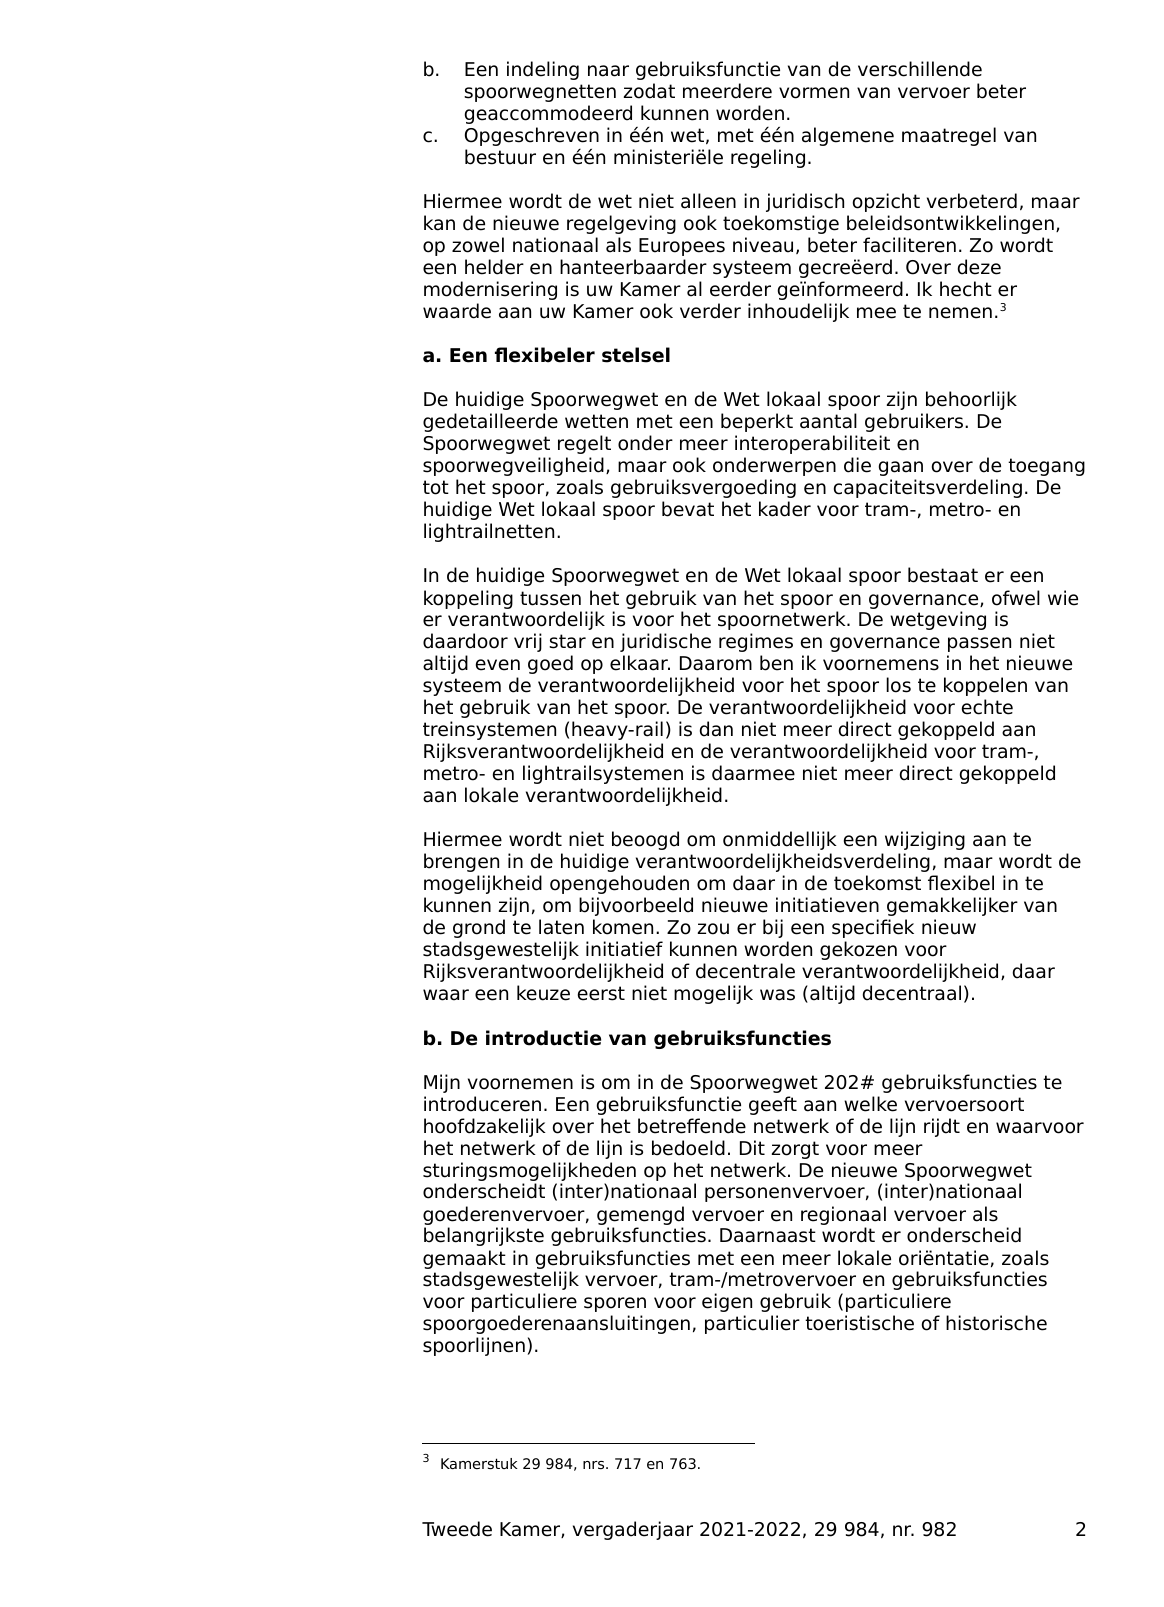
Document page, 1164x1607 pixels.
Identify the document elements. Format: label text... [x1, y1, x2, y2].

text Mijn voornemen is om in de Spoorwegwet 202# gebruiksfuncties te introduceren. Een gebruiksfunctie geeft aan welke vervoersoort hoofdzakelijk over het betreffende netwerk of de lijn rijdt en waarvoor het netwerk of de lijn is bedoeld. Dit zorgt voor meer sturingsmogelijkheden op het netwerk. De nieuwe Spoorwegwet onderscheidt (inter)nationaal personenvervoer, (inter)nationaal goederenvervoer, gemengd vervoer en regionaal vervoer als belangrijkste gebruiksfuncties. Daarnaast wordt er onderscheid gemaakt in gebruiksfuncties met een meer lokale oriëntatie, zoals stadsgewestelijk vervoer, tram-/metrovervoer en gebruiksfuncties voor particuliere sporen voor eigen gebruik (particuliere spoorgoederenaansluitingen, particulier toeristische of historische spoorlijnen). [422, 1072, 1087, 1357]
text b. Een indeling naar gebruiksfunctie van de verschillende spoorwegnetten zodat meerdere vormen van vervoer beter geaccommodeerd kunnen worden. [422, 59, 1087, 125]
text c. Opgeschreven in één wet, met één algemene maatregel van bestuur en één ministeriële regeling. [422, 125, 1087, 169]
text De huidige Spoorwegwet en de Wet lokaal spoor zijn behoorlijk gedetailleerde wetten met een beperkt aantal gebruikers. De Spoorwegwet regelt onder meer interoperabiliteit en spoorwegveiligheid, maar ook onderwerpen die gaan over de toegang tot het spoor, zoals gebruiksvergoeding en capaciteitsverdeling. De huidige Wet lokaal spoor bevat het kader voor tram-, metro- en lightrailnetten. [422, 389, 1087, 543]
text Hiermee wordt niet beoogd om onmiddellijk een wijziging aan te brengen in de huidige verantwoordelijkheidsverdeling, maar wordt de mogelijkheid opengehouden om daar in de toekomst flexibel in te kunnen zijn, om bijvoorbeeld nieuwe initiatieven gemakkelijker van de grond te laten komen. Zo zou er bij een specifiek nieuw stadsgewestelijk initiatief kunnen worden gekozen voor Rijksverantwoordelijkheid of decentrale verantwoordelijkheid, daar waar een keuze eerst niet mogelijk was (altijd decentraal). [422, 829, 1087, 1005]
text In de huidige Spoorwegwet en de Wet lokaal spoor bestaat er een koppeling tussen het gebruik van het spoor en governance, ofwel wie er verantwoordelijk is voor het spoornetwerk. De wetgeving is daardoor vrij star en juridische regimes en governance passen niet altijd even goed op elkaar. Daarom ben ik voornemens in het nieuwe systeem de verantwoordelijkheid voor het spoor los te koppelen van het gebruik van het spoor. De verantwoordelijkheid voor echte treinsystemen (heavy-rail) is dan niet meer direct gekoppeld aan Rijksverantwoordelijkheid en de verantwoordelijkheid voor tram-, metro- en lightrailsystemen is daarmee niet meer direct gekoppeld aan lokale verantwoordelijkheid. [422, 565, 1087, 807]
text Kamerstuk 29 984, nrs. 717 en 763. [422, 1452, 1087, 1474]
subtitle b. De introductie van gebruiksfuncties [422, 1027, 1087, 1049]
subtitle a. Een flexibeler stelsel [422, 345, 1087, 367]
text Hiermee wordt de wet niet alleen in juridisch opzicht verbeterd, maar kan de nieuwe regelgeving ook toekomstige beleidsontwikkelingen, op zowel nationaal als Europees niveau, beter faciliteren. Zo wordt een helder en hanteerbaarder systeem gecreëerd. Over deze modernisering is uw Kamer al eerder geïnformeerd. Ik hecht er waarde aan uw Kamer ook verder inhoudelijk mee te nemen. [422, 191, 1087, 323]
